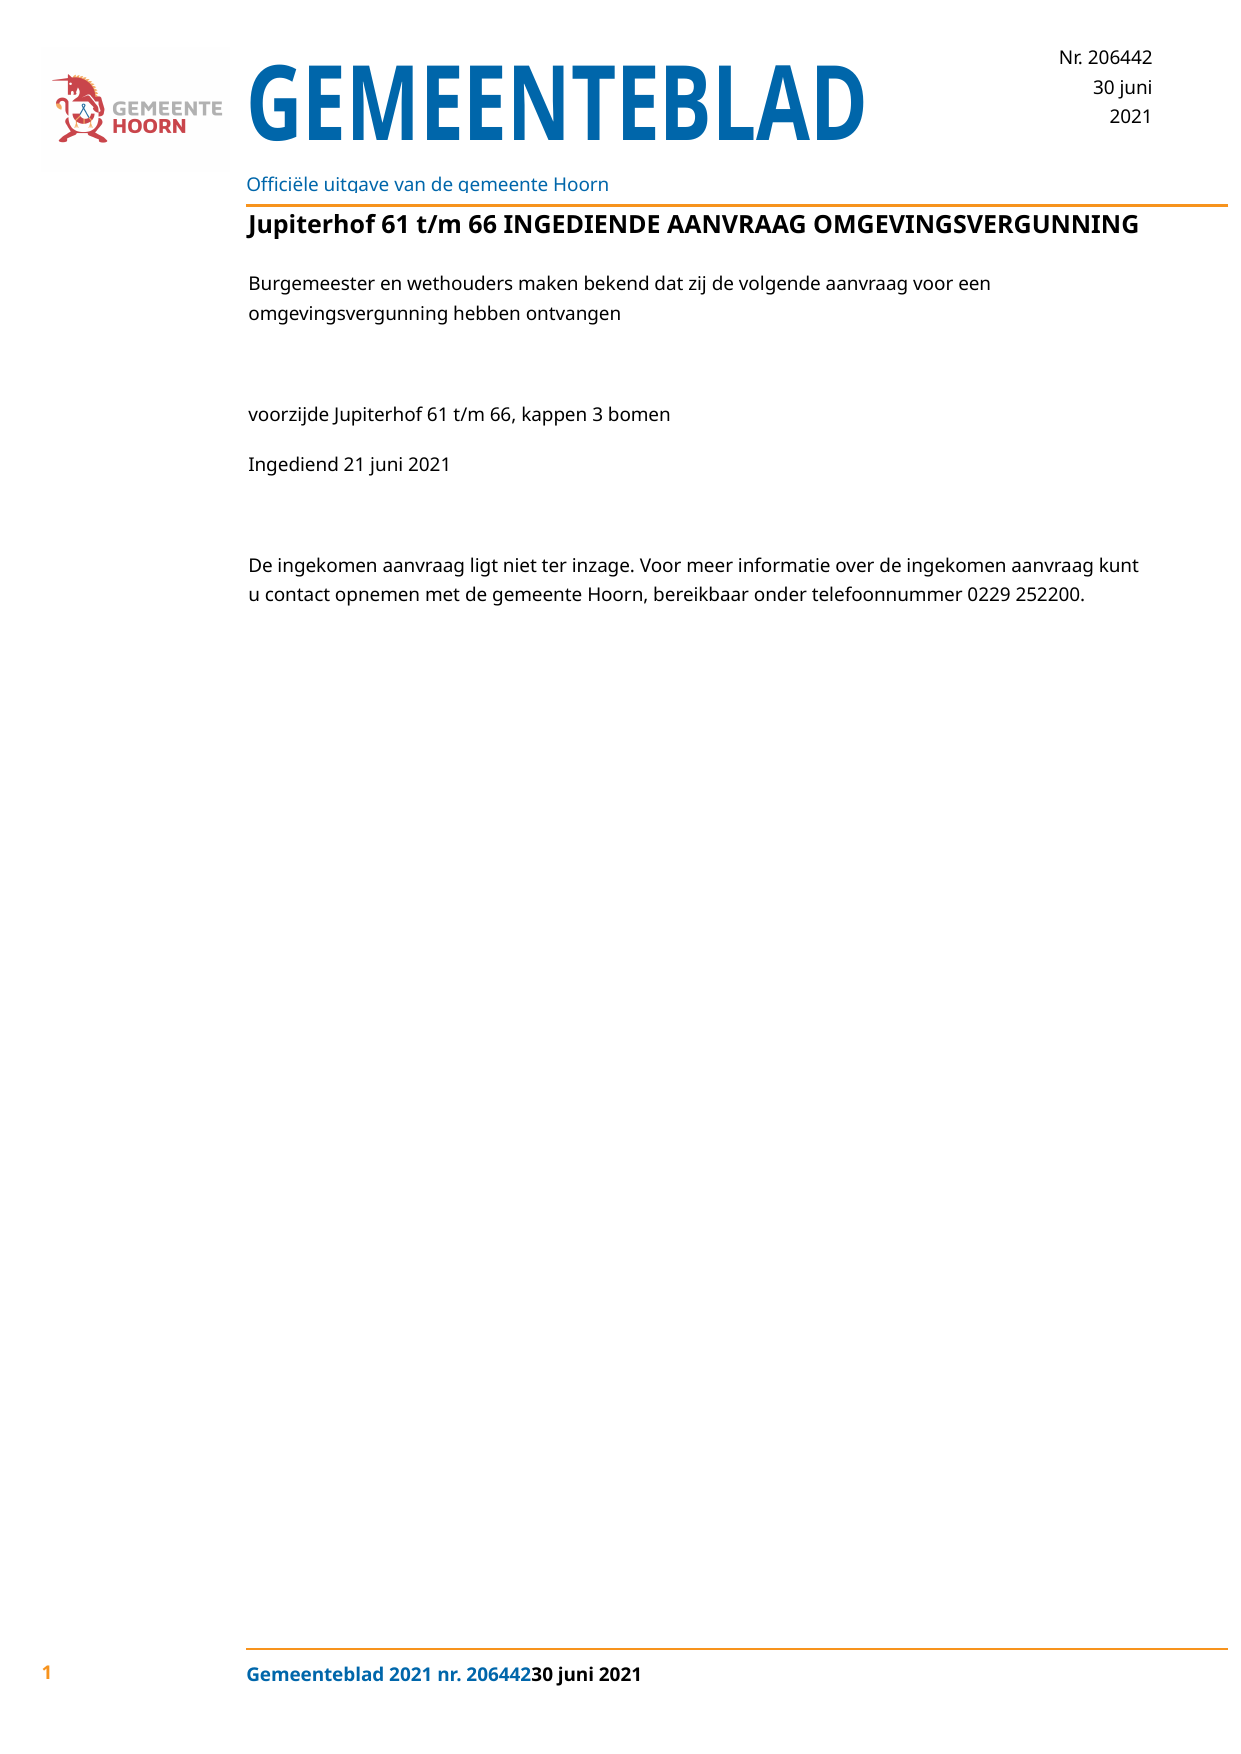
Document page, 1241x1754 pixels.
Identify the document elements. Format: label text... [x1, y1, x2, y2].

text De ingekomen aanvraag ligt niet ter inzage. Voor meer informatie over de ingekomen aanvraag kunt u contact opnemen met de gemeente Hoorn, bereikbaar onder telefoonnummer 0229 252200. [248, 552, 1152, 607]
text Jupiterhof 61 t/m 66 INGEDIENDE AANVRAAG OMGEVINGSVERGUNNING [248, 207, 1152, 241]
text Ingediend 21 juni 2021 [248, 451, 1152, 477]
picture [41, 47, 231, 172]
text voorzijde Jupiterhof 61 t/m 66, kappen 3 bomen [248, 401, 1152, 426]
text Burgemeester en wethouders maken bekend dat zij de volgende aanvraag voor een omgevingsvergunning hebben ontvangen [248, 270, 1152, 326]
